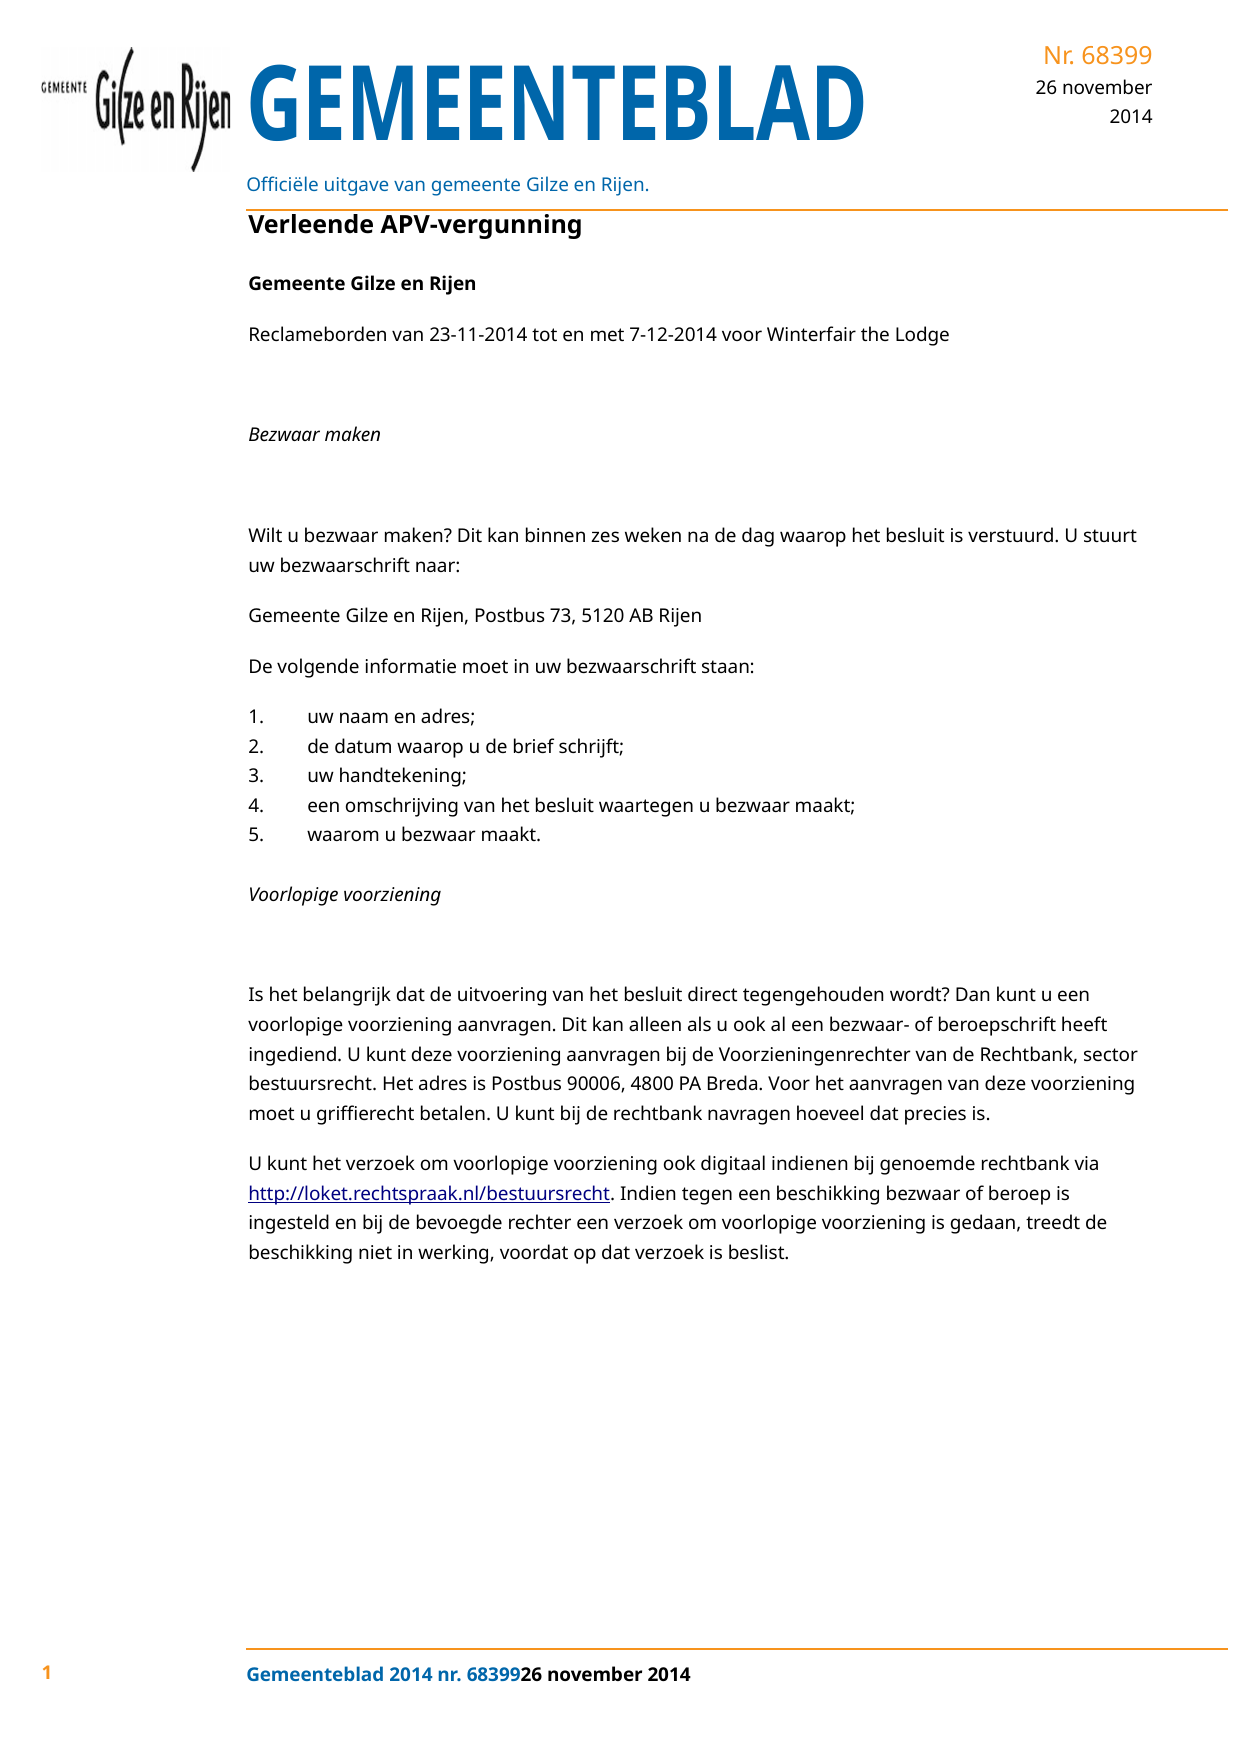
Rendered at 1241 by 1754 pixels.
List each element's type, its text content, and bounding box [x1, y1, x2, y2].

text Wilt u bezwaar maken? Dit kan binnen zes weken na de dag waarop het besluit is verstuurd. U stuurt uw bezwaarschrift naar: [248, 522, 1152, 578]
list de datum waarop u de brief schrijft; [248, 733, 1152, 758]
text Voorlopige voorziening [248, 881, 1152, 906]
list een omschrijving van het besluit waartegen u bezwaar maakt; [248, 792, 1152, 818]
text Is het belangrijk dat de uitvoering van het besluit direct tegengehouden wordt? Dan kunt u een voorlopige voorziening aanvragen. Dit kan alleen als u ook al een bezwaar- of beroepschrift heeft ingediend. U kunt deze voorziening aanvragen bij de Voorzieningenrechter van de Rechtbank, sector bestuursrecht. Het adres is Postbus 90006, 4800 PA Breda. Voor het aanvragen van deze voorziening moet u griffierecht betalen. U kunt bij de rechtbank navragen hoeveel dat precies is. [248, 982, 1152, 1126]
text De volgende informatie moet in uw bezwaarschrift staan: [248, 653, 1152, 678]
text Gemeente Gilze en Rijen, Postbus 73, 5120 AB Rijen [248, 602, 1152, 628]
picture [41, 47, 231, 172]
text Gemeente Gilze en Rijen [248, 270, 1152, 296]
list uw handtekening; [248, 762, 1152, 788]
text Reclameborden van 23-11-2014 tot en met 7-12-2014 voor Winterfair the Lodge [248, 321, 1152, 346]
text U kunt het verzoek om voorlopige voorziening ook digitaal indienen bij genoemde rechtbank via http://loket.rechtspraak.nl/bestuursrecht. Indien tegen een beschikking bezwaar of beroep is ingesteld en bij de bevoegde rechter een verzoek om voorlopige voorziening is gedaan, treedt de beschikking niet in werking, voordat op dat verzoek is beslist. [248, 1150, 1152, 1265]
text Verleende APV-vergunning [248, 211, 1152, 241]
text Bezwaar maken [248, 422, 1152, 447]
list uw naam en adres; [248, 703, 1152, 729]
list waarom u bezwaar maakt. [248, 822, 1152, 847]
